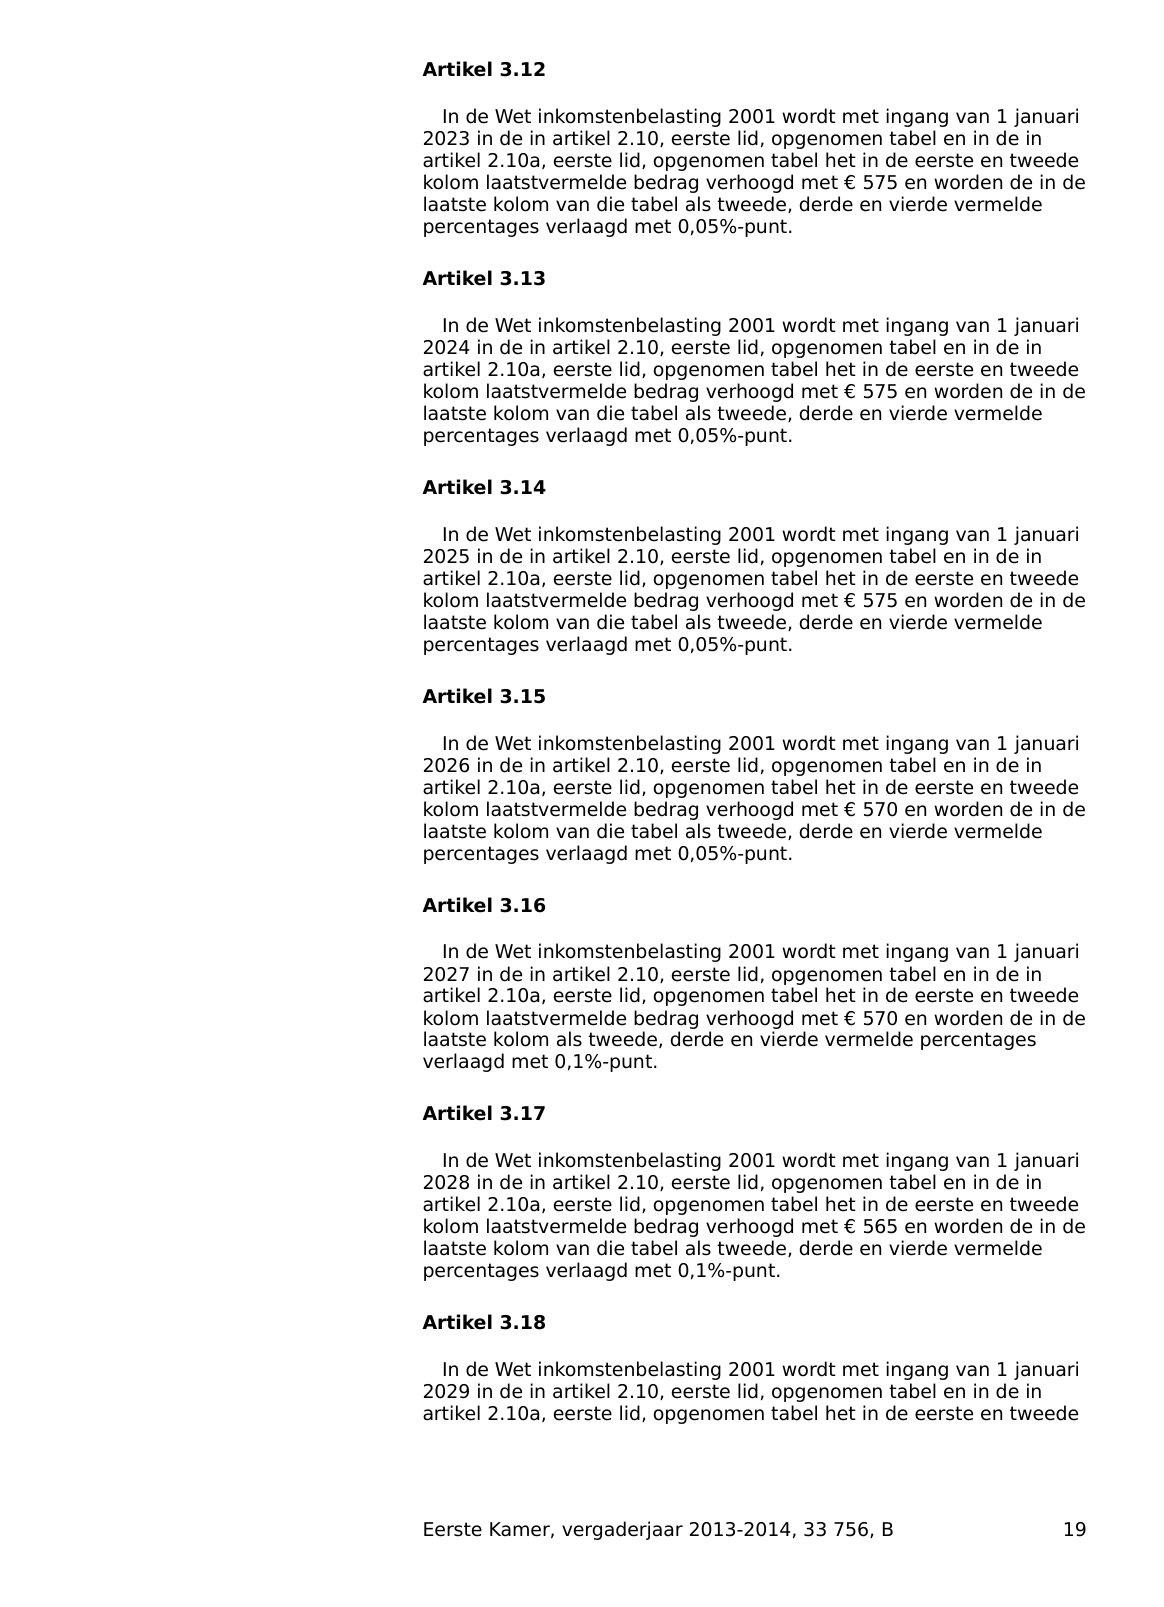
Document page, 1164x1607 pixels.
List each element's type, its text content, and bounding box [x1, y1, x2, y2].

text In de Wet inkomstenbelasting 2001 wordt met ingang van 1 januari 2025 in de in artikel 2.10, eerste lid, opgenomen tabel en in de in artikel 2.10a, eerste lid, opgenomen tabel het in de eerste en tweede kolom laatstvermelde bedrag verhoogd met € 575 en worden de in de laatste kolom van die tabel als tweede, derde en vierde vermelde percentages verlaagd met 0,05%-punt. [422, 524, 1087, 656]
text In de Wet inkomstenbelasting 2001 wordt met ingang van 1 januari 2023 in de in artikel 2.10, eerste lid, opgenomen tabel en in de in artikel 2.10a, eerste lid, opgenomen tabel het in de eerste en tweede kolom laatstvermelde bedrag verhoogd met € 575 en worden de in de laatste kolom van die tabel als tweede, derde en vierde vermelde percentages verlaagd met 0,05%-punt. [422, 106, 1087, 238]
subtitle Artikel 3.13 [422, 268, 1087, 290]
subtitle Artikel 3.18 [422, 1312, 1087, 1334]
subtitle Artikel 3.12 [422, 59, 1087, 81]
text In de Wet inkomstenbelasting 2001 wordt met ingang van 1 januari 2029 in de in artikel 2.10, eerste lid, opgenomen tabel en in de in artikel 2.10a, eerste lid, opgenomen tabel het in de eerste en tweede [422, 1359, 1087, 1425]
text In de Wet inkomstenbelasting 2001 wordt met ingang van 1 januari 2028 in de in artikel 2.10, eerste lid, opgenomen tabel en in de in artikel 2.10a, eerste lid, opgenomen tabel het in de eerste en tweede kolom laatstvermelde bedrag verhoogd met € 565 en worden de in de laatste kolom van die tabel als tweede, derde en vierde vermelde percentages verlaagd met 0,1%-punt. [422, 1150, 1087, 1282]
text In de Wet inkomstenbelasting 2001 wordt met ingang van 1 januari 2026 in de in artikel 2.10, eerste lid, opgenomen tabel en in de in artikel 2.10a, eerste lid, opgenomen tabel het in de eerste en tweede kolom laatstvermelde bedrag verhoogd met € 570 en worden de in de laatste kolom van die tabel als tweede, derde en vierde vermelde percentages verlaagd met 0,05%-punt. [422, 733, 1087, 864]
text In de Wet inkomstenbelasting 2001 wordt met ingang van 1 januari 2027 in de in artikel 2.10, eerste lid, opgenomen tabel en in de in artikel 2.10a, eerste lid, opgenomen tabel het in de eerste en tweede kolom laatstvermelde bedrag verhoogd met € 570 en worden de in de laatste kolom als tweede, derde en vierde vermelde percentages verlaagd met 0,1%-punt. [422, 941, 1087, 1073]
subtitle Artikel 3.17 [422, 1103, 1087, 1125]
subtitle Artikel 3.15 [422, 686, 1087, 708]
subtitle Artikel 3.16 [422, 894, 1087, 916]
subtitle Artikel 3.14 [422, 477, 1087, 499]
text In de Wet inkomstenbelasting 2001 wordt met ingang van 1 januari 2024 in de in artikel 2.10, eerste lid, opgenomen tabel en in de in artikel 2.10a, eerste lid, opgenomen tabel het in de eerste en tweede kolom laatstvermelde bedrag verhoogd met € 575 en worden de in de laatste kolom van die tabel als tweede, derde en vierde vermelde percentages verlaagd met 0,05%-punt. [422, 315, 1087, 447]
